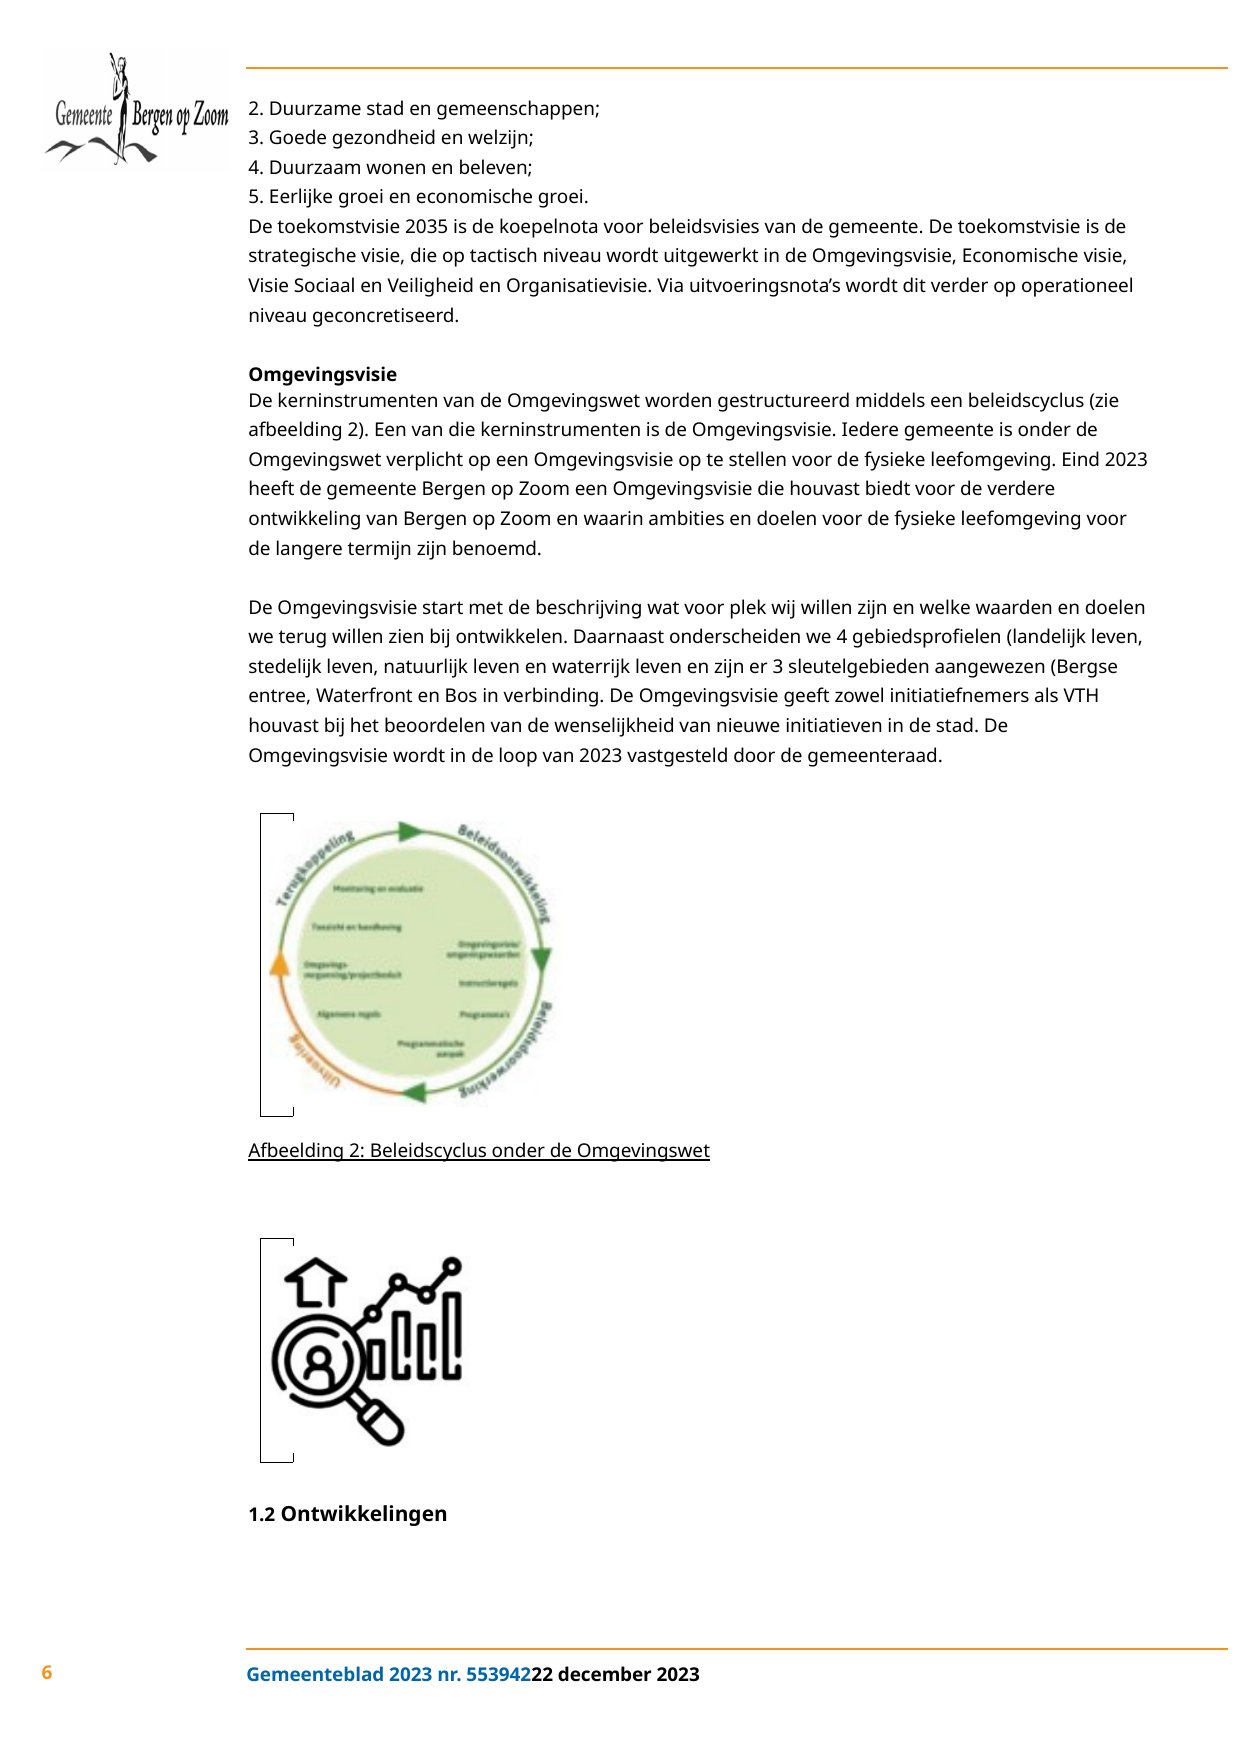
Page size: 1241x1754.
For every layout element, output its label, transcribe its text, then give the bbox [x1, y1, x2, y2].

text Afbeelding 2: Beleidscyclus onder de Omgevingswet [248, 1137, 1152, 1163]
text 1.2 Ontwikkelingen [248, 1499, 1152, 1528]
text 4. Duurzaam wonen en beleven; [248, 154, 1152, 180]
text 3. Goede gezondheid en welzijn; [248, 124, 1152, 150]
picture [268, 1246, 472, 1453]
text 5. Eerlijke groei en economische groei. [248, 183, 1152, 209]
picture [268, 821, 563, 1107]
text De Omgevingsvisie start met de beschrijving wat voor plek wij willen zijn en welke waarden en doelen we terug willen zien bij ontwikkelen. Daarnaast onderscheiden we 4 gebiedsprofielen (landelijk leven, stedelijk leven, natuurlijk leven en waterrijk leven en zijn er 3 sleutelgebieden aangewezen (Bergse entree, Waterfront en Bos in verbinding. De Omgevingsvisie geeft zowel initiatiefnemers als VTH houvast bij het beoordelen van de wenselijkheid van nieuwe initiatieven in de stad. De Omgevingsvisie wordt in de loop van 2023 vastgesteld door de gemeenteraad. [248, 594, 1152, 767]
text De kerninstrumenten van de Omgevingswet worden gestructureerd middels een beleidscyclus (zie afbeelding 2). Een van die kerninstrumenten is de Omgevingsvisie. Iedere gemeente is onder de Omgevingswet verplicht op een Omgevingsvisie op te stellen voor de fysieke leefomgeving. Eind 2023 heeft de gemeente Bergen op Zoom een Omgevingsvisie die houvast biedt voor de verdere ontwikkeling van Bergen op Zoom en waarin ambities en doelen voor de fysieke leefomgeving voor de langere termijn zijn benoemd. [248, 387, 1152, 560]
text Omgevingsvisie [248, 361, 1152, 387]
text 2. Duurzame stad en gemeenschappen; [248, 95, 1152, 121]
text De toekomstvisie 2035 is de koepelnota voor beleidsvisies van de gemeente. De toekomstvisie is de strategische visie, die op tactisch niveau wordt uitgewerkt in de Omgevingsvisie, Economische visie, Visie Sociaal en Veiligheid en Organisatievisie. Via uitvoeringsnota’s wordt dit verder op operationeel niveau geconcretiseerd. [248, 213, 1152, 328]
picture [41, 47, 231, 172]
